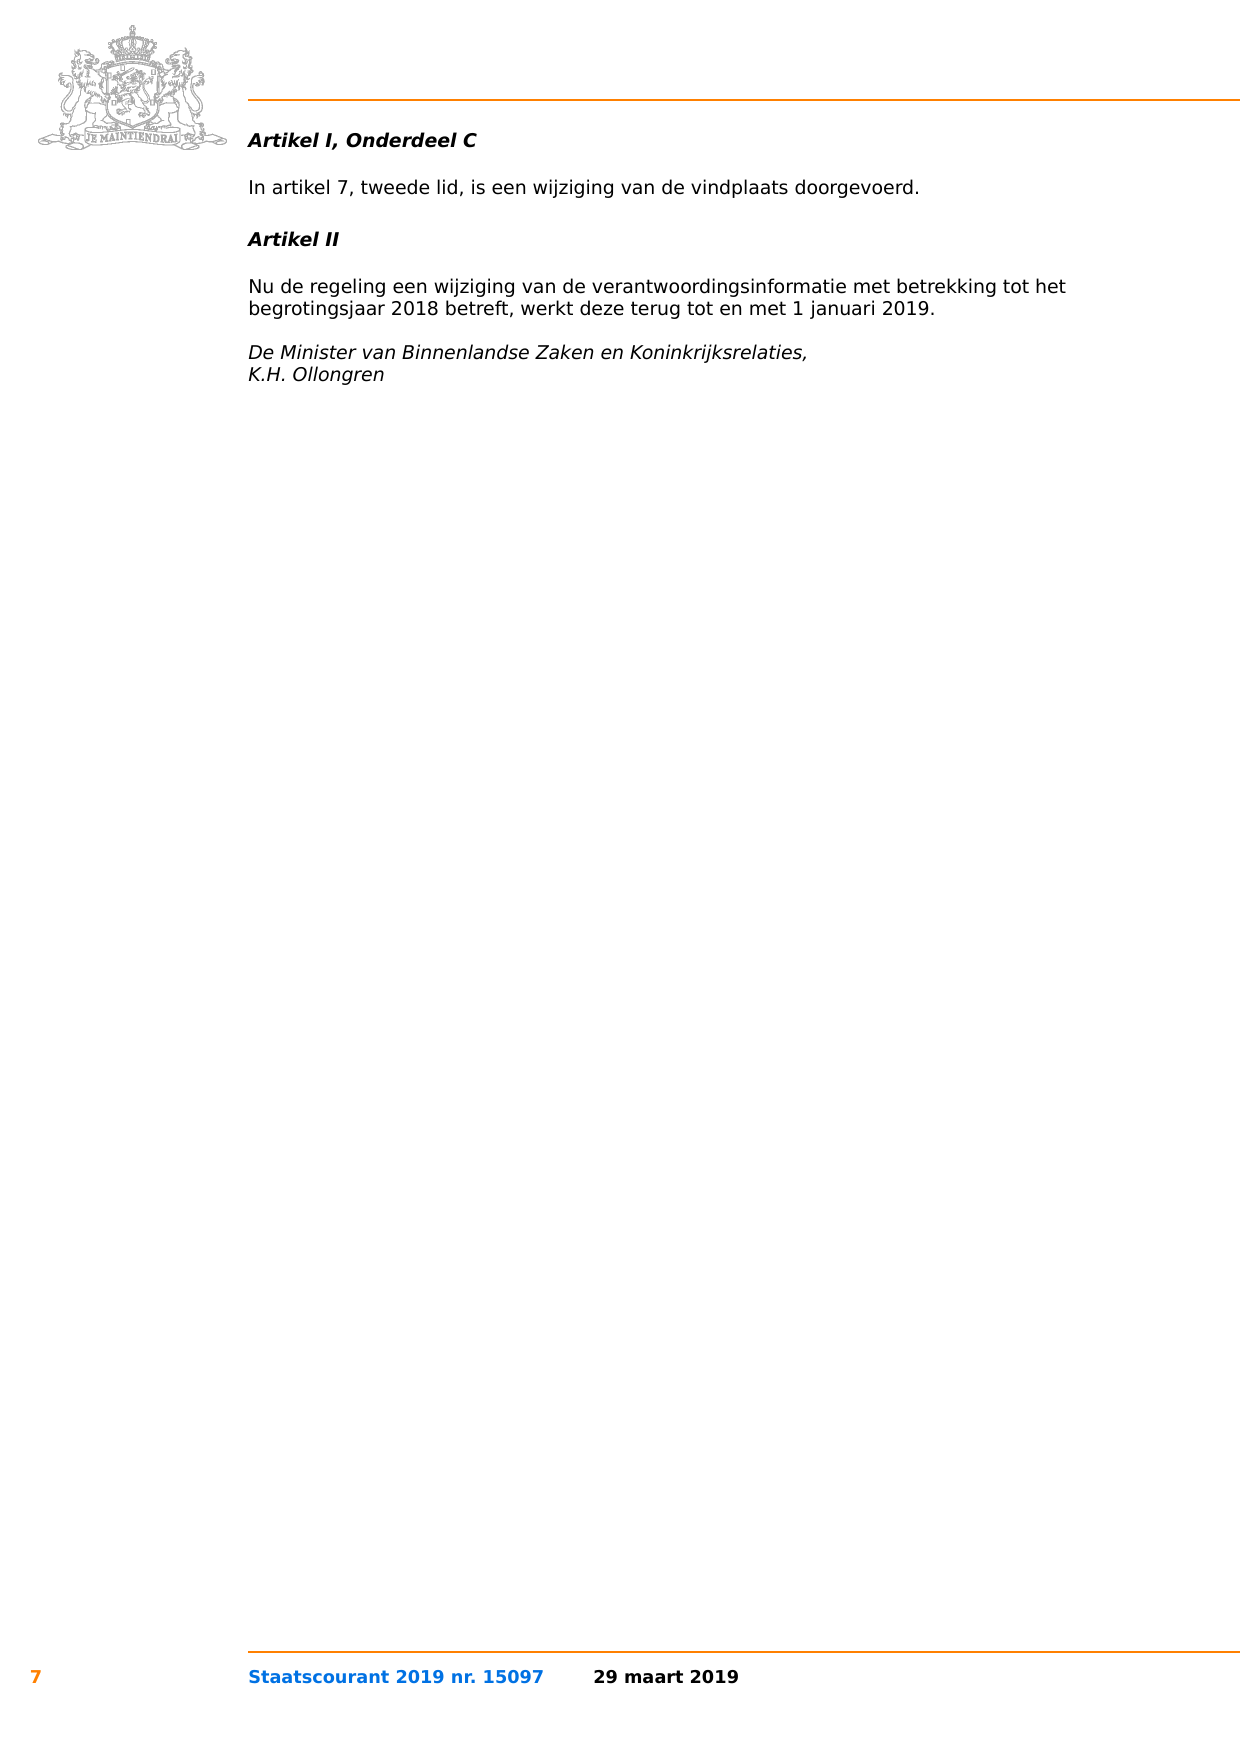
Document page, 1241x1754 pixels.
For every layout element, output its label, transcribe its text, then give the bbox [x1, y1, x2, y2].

subtitle Artikel I, Onderdeel C [248, 130, 1163, 152]
text In artikel 7, tweede lid, is een wijziging van de vindplaats doorgevoerd. [248, 177, 1163, 199]
text De Minister van Binnenlandse Zaken en Koninkrijksrelaties, K.H. Ollongren [248, 342, 1163, 386]
subtitle Artikel II [248, 229, 1163, 251]
picture [38, 25, 227, 150]
text Nu de regeling een wijziging van de verantwoordingsinformatie met betrekking tot het begrotingsjaar 2018 betreft, werkt deze terug tot en met 1 januari 2019. [248, 276, 1163, 320]
